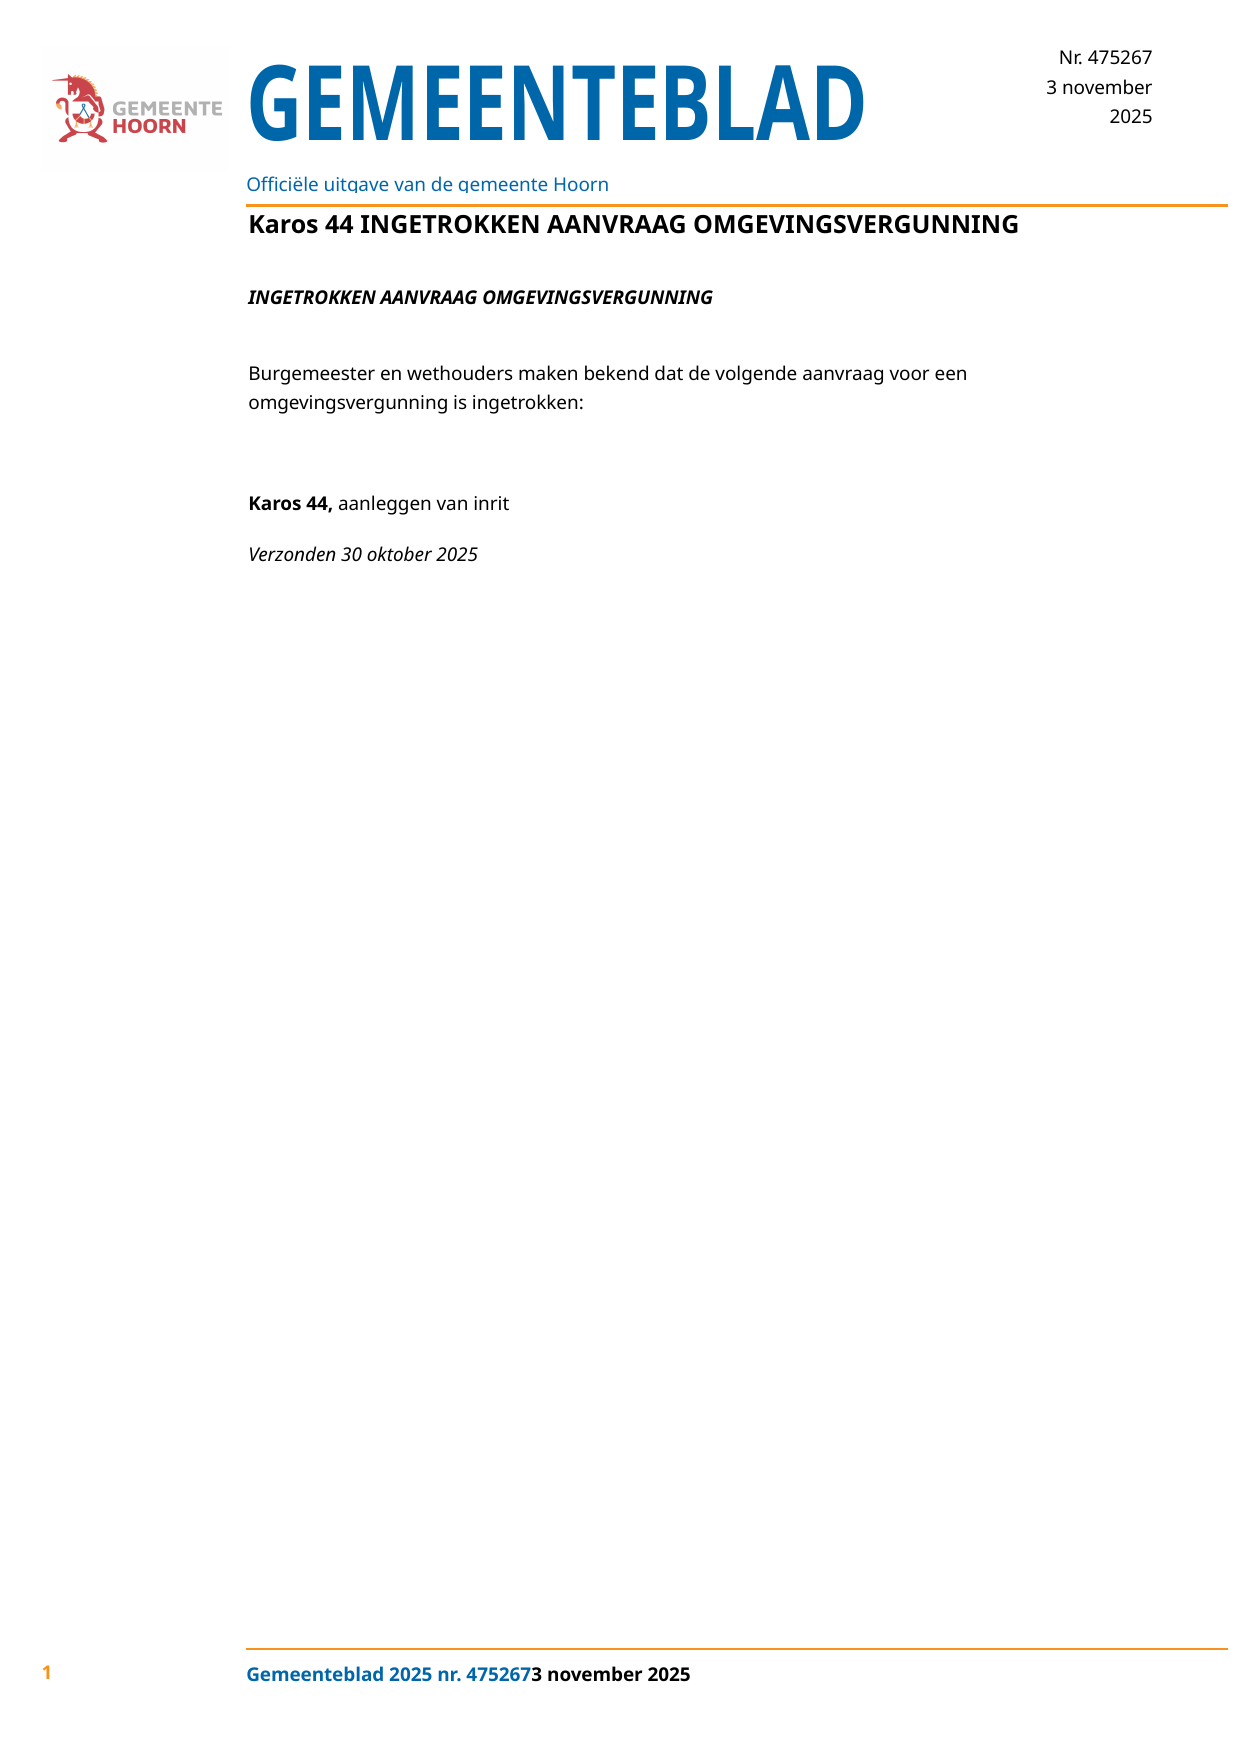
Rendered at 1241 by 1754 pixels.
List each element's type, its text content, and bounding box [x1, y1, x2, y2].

text Karos 44 INGETROKKEN AANVRAAG OMGEVINGSVERGUNNING [248, 207, 1152, 241]
text Burgemeester en wethouders maken bekend dat de volgende aanvraag voor een omgevingsvergunning is ingetrokken: [248, 360, 1152, 415]
text Karos 44, aanleggen van inrit [248, 490, 1152, 516]
picture [41, 47, 231, 172]
text INGETROKKEN AANVRAAG OMGEVINGSVERGUNNING [248, 284, 1152, 309]
text Verzonden 30 oktober 2025 [248, 541, 1152, 567]
